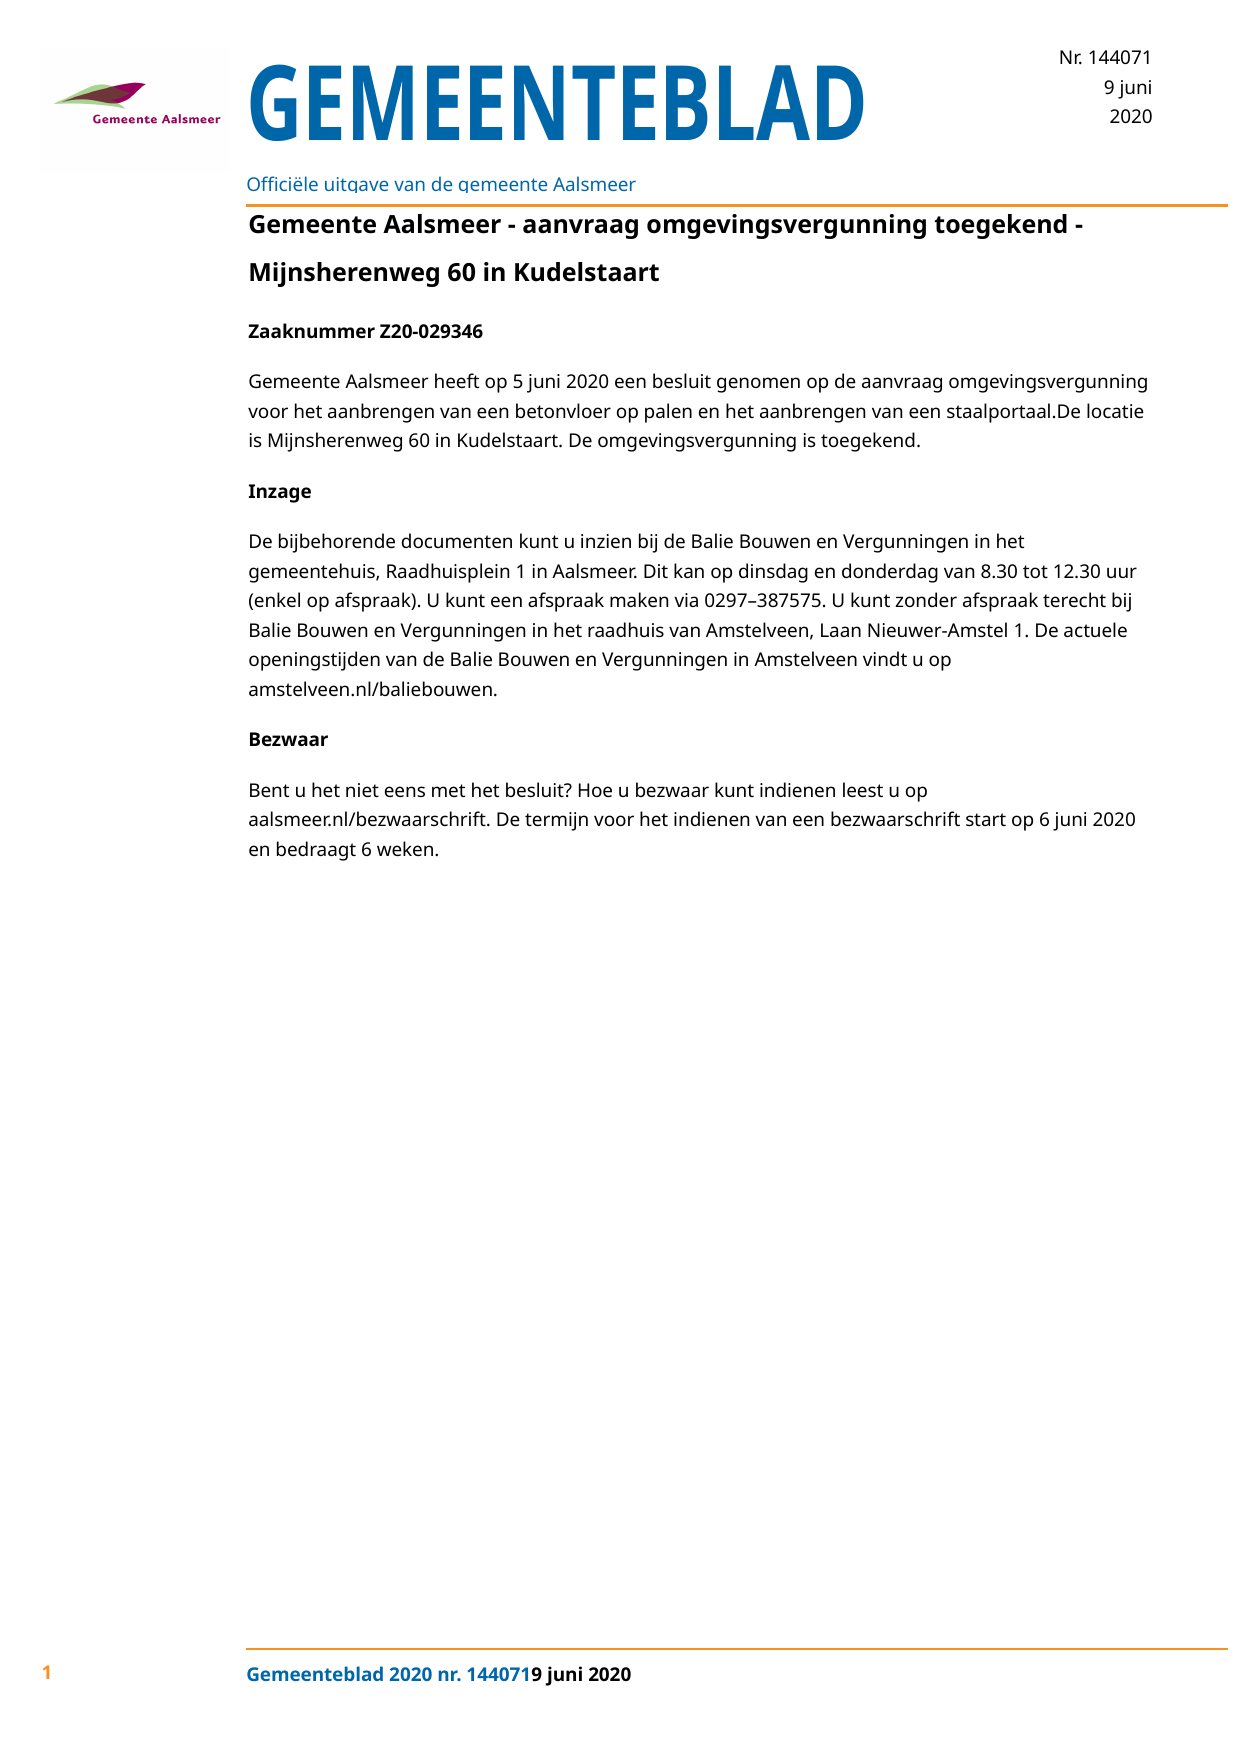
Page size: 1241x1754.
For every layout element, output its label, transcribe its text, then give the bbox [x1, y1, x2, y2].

text Gemeente Aalsmeer heeft op 5 juni 2020 een besluit genomen op de aanvraag omgevingsvergunning voor het aanbrengen van een betonvloer op palen en het aanbrengen van een staalportaal.De locatie is Mijnsherenweg 60 in Kudelstaart. De omgevingsvergunning is toegekend. [248, 368, 1152, 453]
text Bent u het niet eens met het besluit? Hoe u bezwaar kunt indienen leest u op aalsmeer.nl/bezwaarschrift. De termijn voor het indienen van een bezwaarschrift start op 6 juni 2020 en bedraagt 6 weken. [248, 777, 1152, 862]
text Inzage [248, 478, 1152, 504]
picture [41, 47, 231, 172]
text Gemeente Aalsmeer - aanvraag omgevingsvergunning toegekend - Mijnsherenweg 60 in Kudelstaart [248, 207, 1152, 288]
text De bijbehorende documenten kunt u inzien bij de Balie Bouwen en Vergunningen in het gemeentehuis, Raadhuisplein 1 in Aalsmeer. Dit kan op dinsdag en donderdag van 8.30 tot 12.30 uur (enkel op afspraak). U kunt een afspraak maken via 0297–387575. U kunt zonder afspraak terecht bij Balie Bouwen en Vergunningen in het raadhuis van Amstelveen, Laan Nieuwer-Amstel 1. De actuele openingstijden van de Balie Bouwen en Vergunningen in Amstelveen vindt u op amstelveen.nl/baliebouwen. [248, 528, 1152, 702]
text Zaaknummer Z20-029346 [248, 318, 1152, 344]
text Bezwaar [248, 727, 1152, 752]
